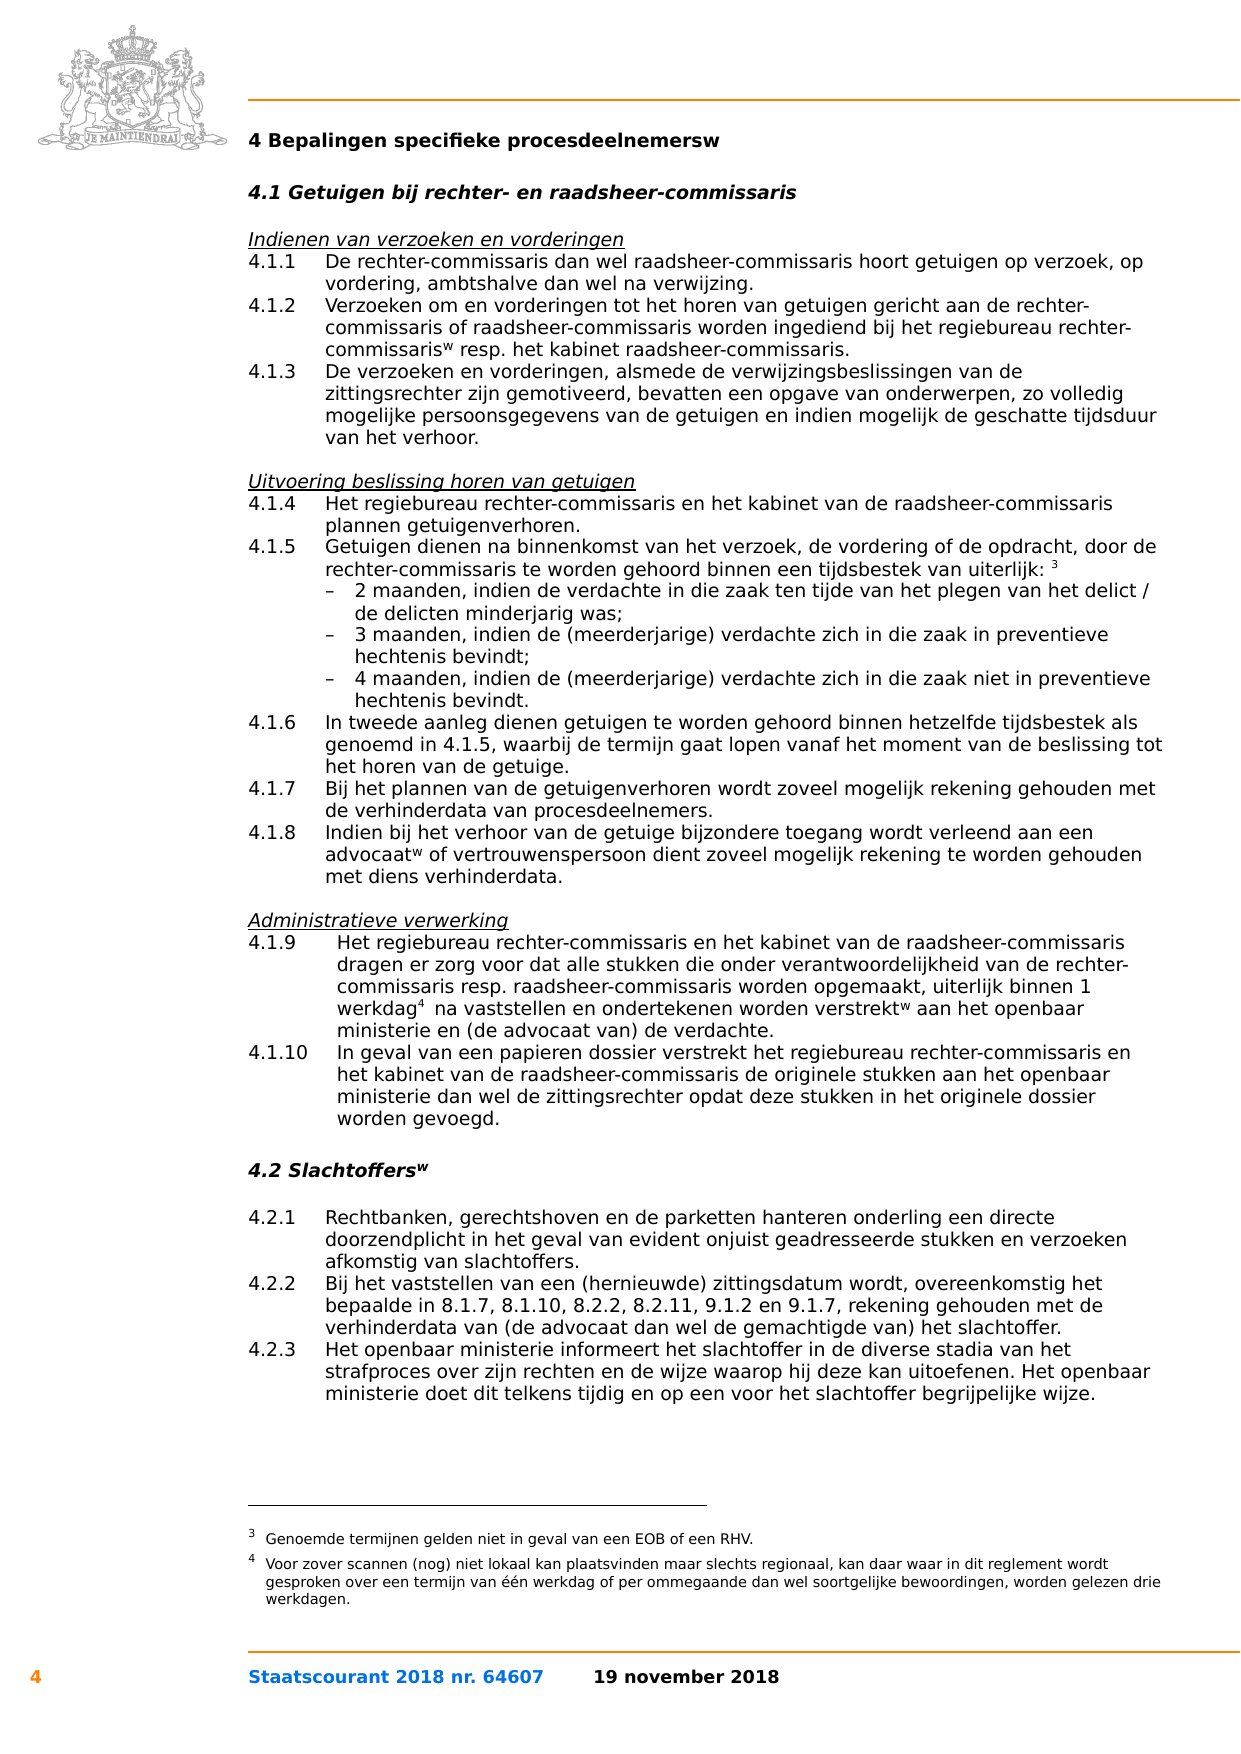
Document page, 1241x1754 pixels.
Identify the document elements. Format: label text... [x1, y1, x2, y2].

text 4.1.10 In geval van een papieren dossier verstrekt het regiebureau rechter-commissaris en het kabinet van de raadsheer-commissaris de originele stukken aan het openbaar ministerie dan wel de zittingsrechter opdat deze stukken in het originele dossier worden gevoegd. [248, 1042, 1163, 1130]
subtitle Administratieve verwerking [248, 910, 1163, 932]
text 4.1.9 Het regiebureau rechter-commissaris en het kabinet van de raadsheer-commissaris dragen er zorg voor dat alle stukken die onder verantwoordelijkheid van de rechter-commissaris resp. raadsheer-commissaris worden opgemaakt, uiterlijk binnen 1 werkdag na vaststellen en ondertekenen worden verstrektw aan het openbaar ministerie en (de advocaat van) de verdachte. [248, 932, 1163, 1042]
text Genoemde termijnen gelden niet in geval van een EOB of een RHV. [248, 1527, 1163, 1549]
text 4.1.1 De rechter-commissaris dan wel raadsheer-commissaris hoort getuigen op verzoek, op vordering, ambtshalve dan wel na verwijzing. [248, 251, 1163, 295]
text 4.1.5 Getuigen dienen na binnenkomst van het verzoek, de vordering of de opdracht, door de rechter-commissaris te worden gehoord binnen een tijdsbestek van uiterlijk: [248, 536, 1163, 580]
picture [38, 25, 227, 150]
subtitle 4 Bepalingen specifieke procesdeelnemersw [248, 130, 1163, 152]
subtitle Indienen van verzoeken en vorderingen [248, 229, 1163, 251]
text – 4 maanden, indien de (meerderjarige) verdachte zich in die zaak niet in preventieve hechtenis bevindt. [325, 668, 1163, 712]
text 4.1.7 Bij het plannen van de getuigenverhoren wordt zoveel mogelijk rekening gehouden met de verhinderdata van procesdeelnemers. [248, 778, 1163, 822]
text 4.1.4 Het regiebureau rechter-commissaris en het kabinet van de raadsheer-commissaris plannen getuigenverhoren. [248, 492, 1163, 536]
subtitle Uitvoering beslissing horen van getuigen [248, 471, 1163, 492]
text – 2 maanden, indien de verdachte in die zaak ten tijde van het plegen van het delict / de delicten minderjarig was; [325, 580, 1163, 624]
text 4.2.2 Bij het vaststellen van een (hernieuwde) zittingsdatum wordt, overeenkomstig het bepaalde in 8.1.7, 8.1.10, 8.2.2, 8.2.11, 9.1.2 en 9.1.7, rekening gehouden met de verhinderdata van (de advocaat dan wel de gemachtigde van) het slachtoffer. [248, 1273, 1163, 1339]
text 4.2.1 Rechtbanken, gerechtshoven en de parketten hanteren onderling een directe doorzendplicht in het geval van evident onjuist geadresseerde stukken en verzoeken afkomstig van slachtoffers. [248, 1207, 1163, 1273]
text 4.1.6 In tweede aanleg dienen getuigen te worden gehoord binnen hetzelfde tijdsbestek als genoemd in 4.1.5, waarbij de termijn gaat lopen vanaf het moment van de beslissing tot het horen van de getuige. [248, 712, 1163, 778]
text – 3 maanden, indien de (meerderjarige) verdachte zich in die zaak in preventieve hechtenis bevindt; [325, 624, 1163, 668]
subtitle 4.2 Slachtoffersw [248, 1160, 1163, 1182]
subtitle 4.1 Getuigen bij rechter- en raadsheer-commissaris [248, 182, 1163, 204]
text 4.2.3 Het openbaar ministerie informeert het slachtoffer in de diverse stadia van het strafproces over zijn rechten en de wijze waarop hij deze kan uitoefenen. Het openbaar ministerie doet dit telkens tijdig en op een voor het slachtoffer begrijpelijke wijze. [248, 1339, 1163, 1404]
text 4.1.2 Verzoeken om en vorderingen tot het horen van getuigen gericht aan de rechter-commissaris of raadsheer-commissaris worden ingediend bij het regiebureau rechter-commissarisw resp. het kabinet raadsheer-commissaris. [248, 295, 1163, 361]
text 4.1.3 De verzoeken en vorderingen, alsmede de verwijzingsbeslissingen van de zittingsrechter zijn gemotiveerd, bevatten een opgave van onderwerpen, zo volledig mogelijke persoonsgegevens van de getuigen en indien mogelijk de geschatte tijdsduur van het verhoor. [248, 361, 1163, 449]
text 4.1.8 Indien bij het verhoor van de getuige bijzondere toegang wordt verleend aan een advocaatw of vertrouwenspersoon dient zoveel mogelijk rekening te worden gehouden met diens verhinderdata. [248, 822, 1163, 888]
text Voor zover scannen (nog) niet lokaal kan plaatsvinden maar slechts regionaal, kan daar waar in dit reglement wordt gesproken over een termijn van één werkdag of per ommegaande dan wel soortgelijke bewoordingen, worden gelezen drie werkdagen. [248, 1552, 1163, 1608]
